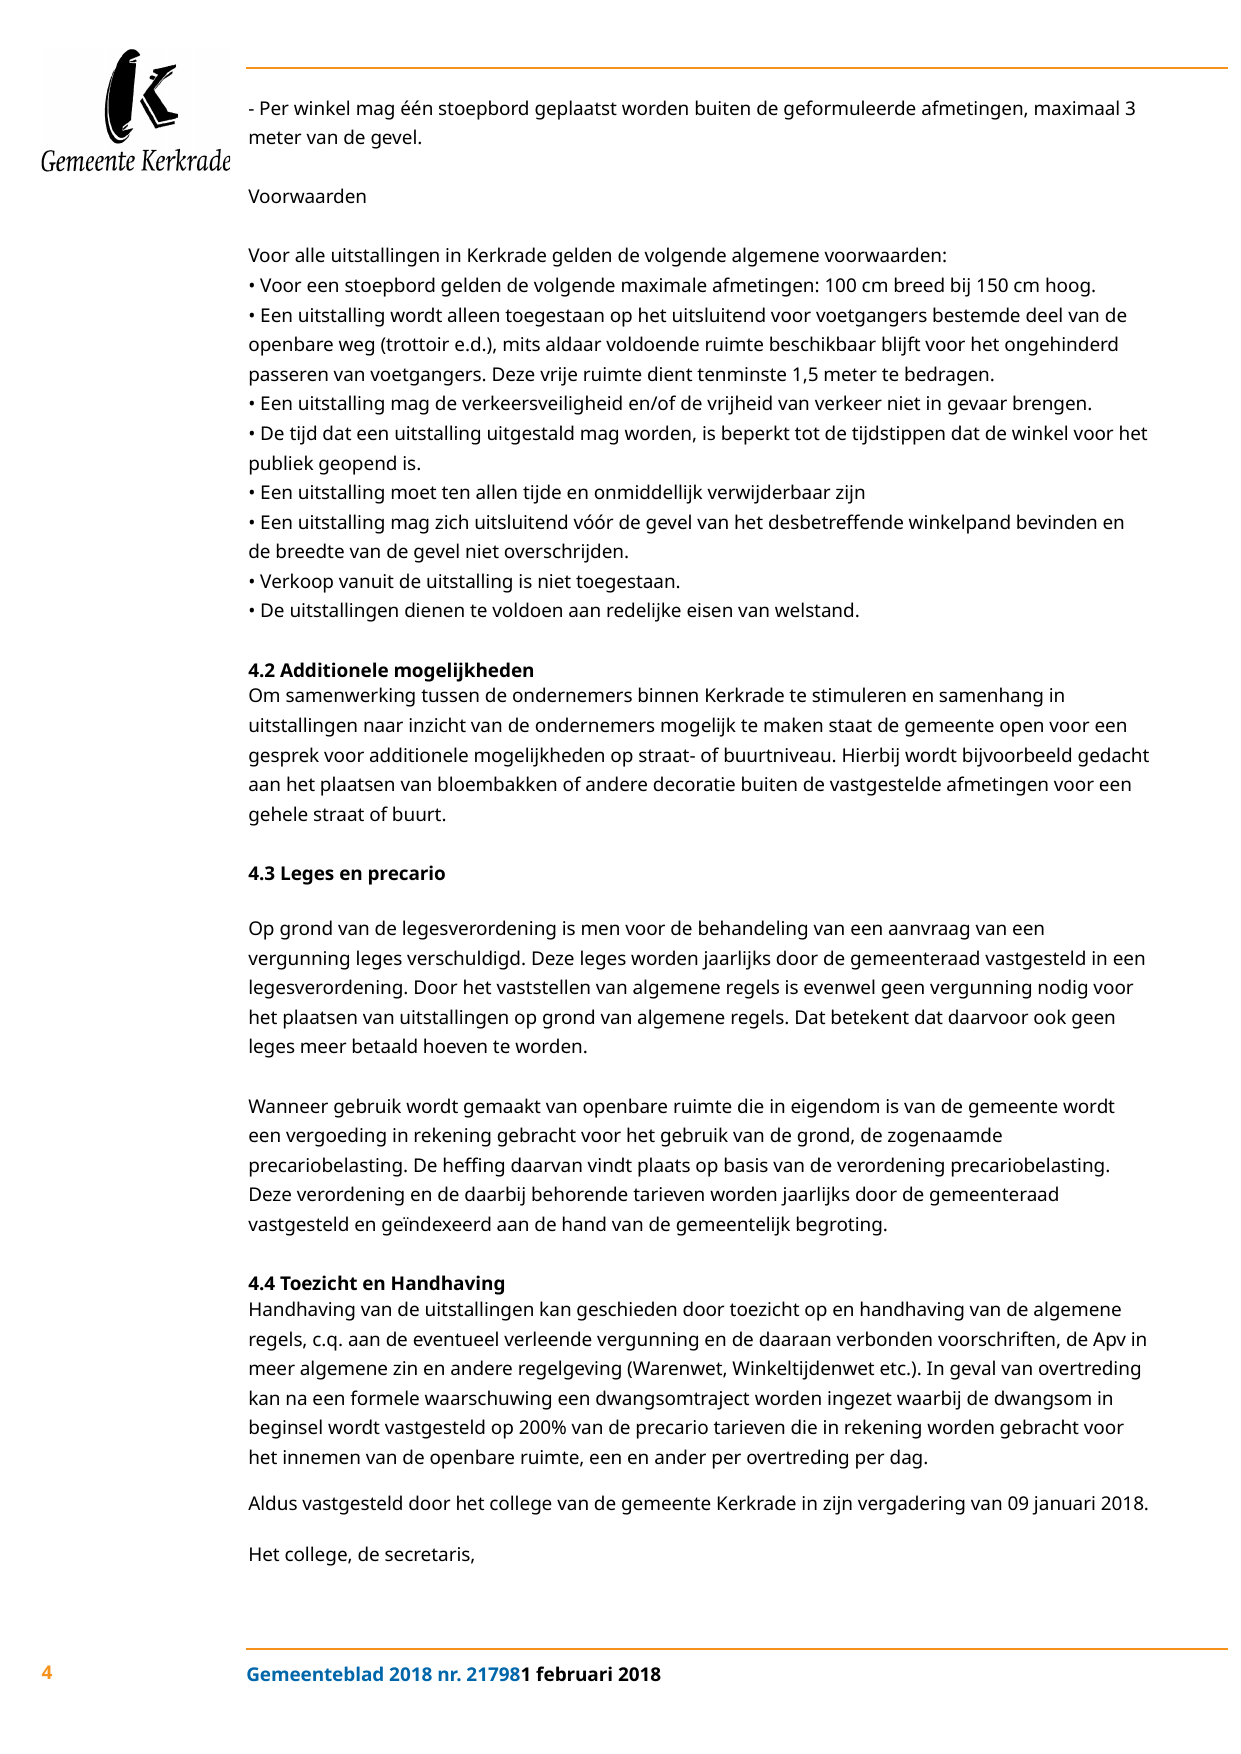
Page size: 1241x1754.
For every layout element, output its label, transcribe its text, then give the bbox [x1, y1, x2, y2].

text 4.4 Toezicht en Handhaving [248, 1270, 1152, 1296]
text Voorwaarden [248, 183, 1152, 209]
text • De uitstallingen dienen te voldoen aan redelijke eisen van welstand. [248, 598, 1152, 623]
text Voor alle uitstallingen in Kerkrade gelden de volgende algemene voorwaarden: [248, 243, 1152, 268]
text Om samenwerking tussen de ondernemers binnen Kerkrade te stimuleren en samenhang in uitstallingen naar inzicht van de ondernemers mogelijk te maken staat de gemeente open voor een gesprek voor additionele mogelijkheden op straat- of buurtniveau. Hierbij wordt bijvoorbeeld gedacht aan het plaatsen van bloembakken of andere decoratie buiten de vastgestelde afmetingen voor een gehele straat of buurt. [248, 683, 1152, 827]
text Op grond van de legesverordening is men voor de behandeling van een aanvraag van een vergunning leges verschuldigd. Deze leges worden jaarlijks door de gemeenteraad vastgesteld in een legesverordening. Door het vaststellen van algemene regels is evenwel geen vergunning nodig voor het plaatsen van uitstallingen op grond van algemene regels. Dat betekent dat daarvoor ook geen leges meer betaald hoeven te worden. [248, 915, 1152, 1059]
text • Een uitstalling mag zich uitsluitend vóór de gevel van het desbetreffende winkelpand bevinden en de breedte van de gevel niet overschrijden. [248, 509, 1152, 564]
text 4.3 Leges en precario [248, 860, 1152, 886]
text - Per winkel mag één stoepbord geplaatst worden buiten de geformuleerde afmetingen, maximaal 3 meter van de gevel. [248, 95, 1152, 150]
text 4.2 Additionele mogelijkheden [248, 657, 1152, 683]
text Handhaving van de uitstallingen kan geschieden door toezicht op en handhaving van de algemene regels, c.q. aan de eventueel verleende vergunning en de daaraan verbonden voorschriften, de Apv in meer algemene zin en andere regelgeving (Warenwet, Winkeltijdenwet etc.). In geval van overtreding kan na een formele waarschuwing een dwangsomtraject worden ingezet waarbij de dwangsom in beginsel wordt vastgesteld op 200% van de precario tarieven die in rekening worden gebracht voor het innemen van de openbare ruimte, een en ander per overtreding per dag. [248, 1296, 1152, 1470]
text • Een uitstalling mag de verkeersveiligheid en/of de vrijheid van verkeer niet in gevaar brengen. [248, 391, 1152, 416]
text Aldus vastgesteld door het college van de gemeente Kerkrade in zijn vergadering van 09 januari 2018. [248, 1490, 1152, 1515]
text • Een uitstalling wordt alleen toegestaan op het uitsluitend voor voetgangers bestemde deel van de openbare weg (trottoir e.d.), mits aldaar voldoende ruimte beschikbaar blijft voor het ongehinderd passeren van voetgangers. Deze vrije ruimte dient tenminste 1,5 meter te bedragen. [248, 302, 1152, 387]
text Wanneer gebruik wordt gemaakt van openbare ruimte die in eigendom is van de gemeente wordt een vergoeding in rekening gebracht voor het gebruik van de grond, de zogenaamde precariobelasting. De heffing daarvan vindt plaats op basis van de verordening precariobelasting. Deze verordening en de daarbij behorende tarieven worden jaarlijks door de gemeenteraad vastgesteld en geïndexeerd aan de hand van de gemeentelijk begroting. [248, 1093, 1152, 1237]
text • De tijd dat een uitstalling uitgestald mag worden, is beperkt tot de tijdstippen dat de winkel voor het publiek geopend is. [248, 420, 1152, 476]
text • Verkoop vanuit de uitstalling is niet toegestaan. [248, 568, 1152, 594]
text • Een uitstalling moet ten allen tijde en onmiddellijk verwijderbaar zijn [248, 479, 1152, 505]
text Het college, de secretaris, [248, 1541, 1152, 1567]
text • Voor een stoepbord gelden de volgende maximale afmetingen: 100 cm breed bij 150 cm hoog. [248, 272, 1152, 298]
picture [41, 47, 231, 172]
